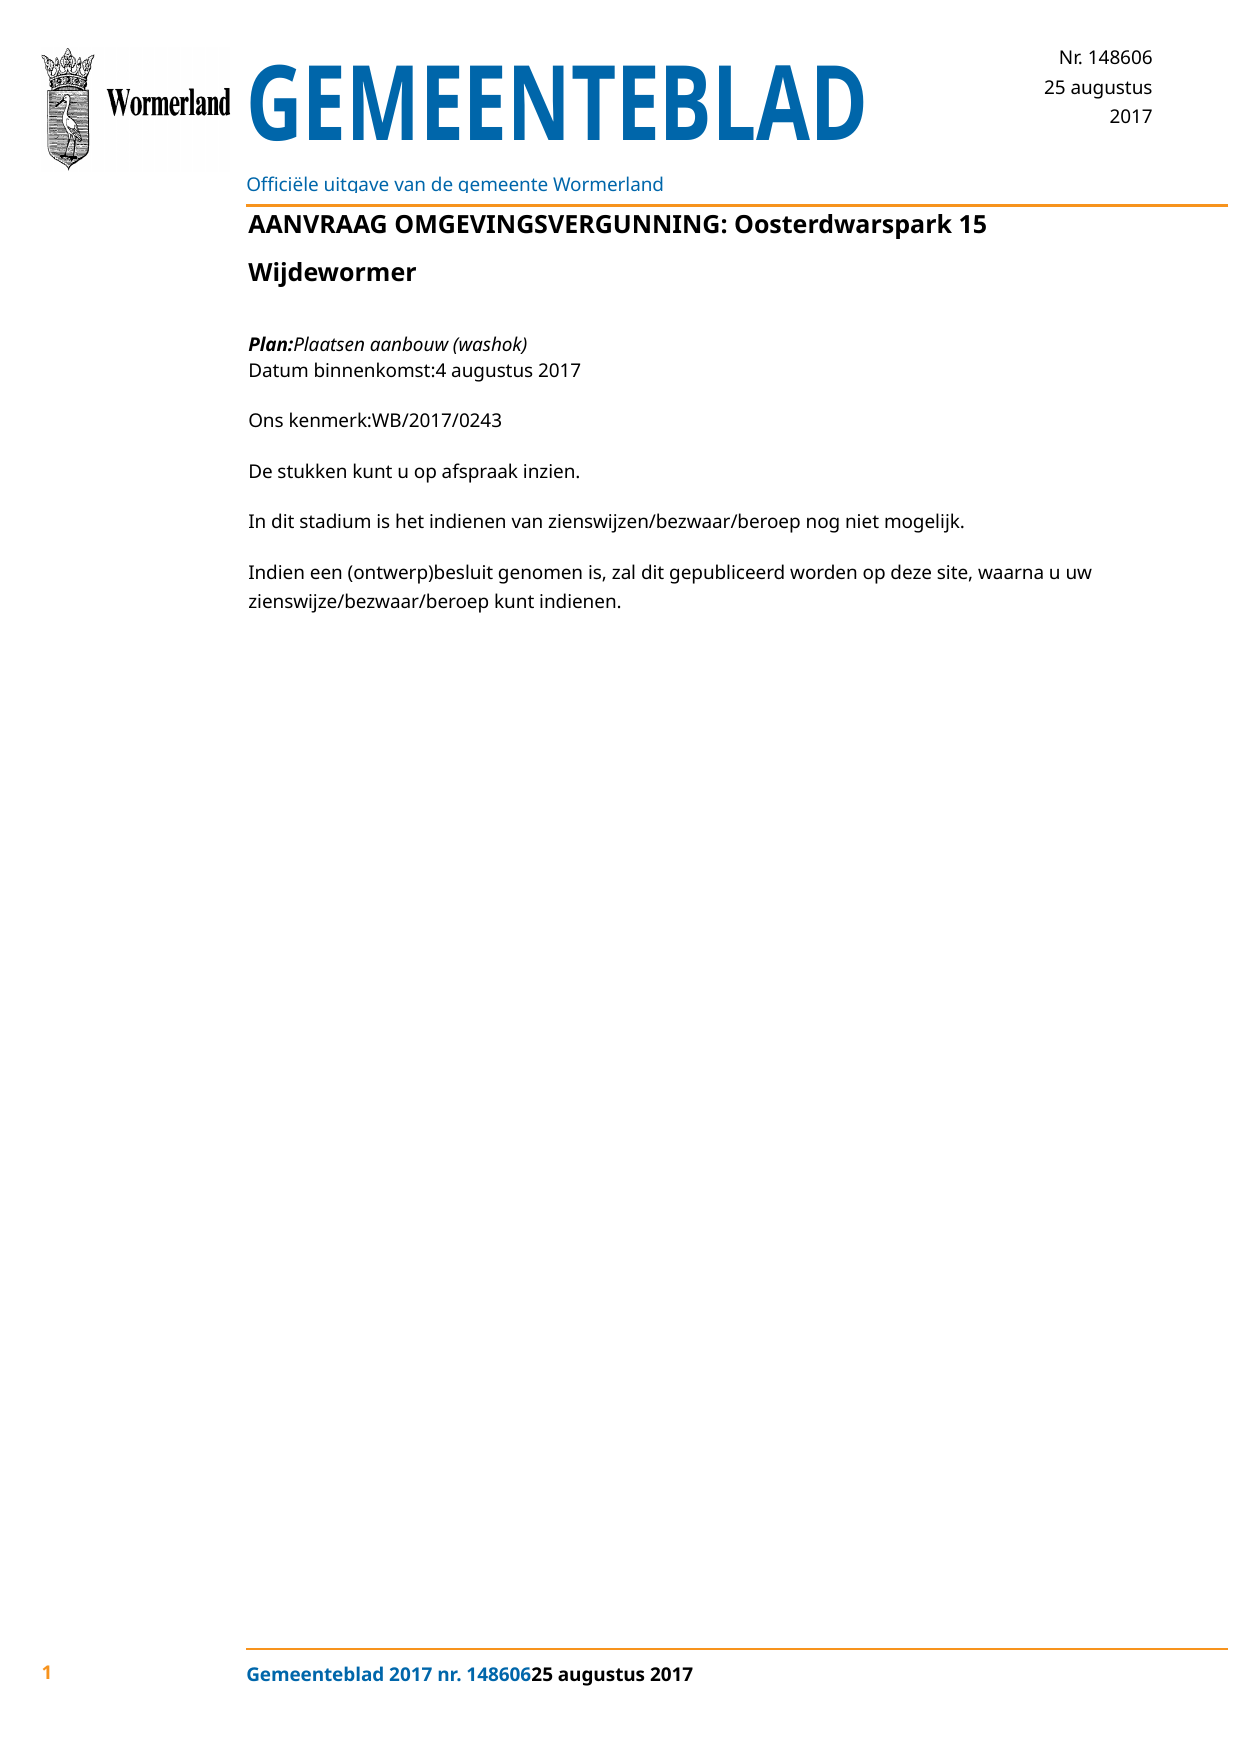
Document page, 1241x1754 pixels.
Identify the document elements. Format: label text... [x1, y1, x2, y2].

text AANVRAAG OMGEVINGSVERGUNNING: Oosterdwarspark 15 Wijdewormer [248, 207, 1152, 288]
text Datum binnenkomst:4 augustus 2017 [248, 357, 1152, 383]
text In dit stadium is het indienen van zienswijzen/bezwaar/beroep nog niet mogelijk. [248, 508, 1152, 534]
text De stukken kunt u op afspraak inzien. [248, 458, 1152, 484]
text Plan:Plaatsen aanbouw (washok) [248, 331, 1152, 357]
text Ons kenmerk:WB/2017/0243 [248, 408, 1152, 433]
picture [41, 47, 231, 172]
text Indien een (ontwerp)besluit genomen is, zal dit gepubliceerd worden op deze site, waarna u uw zienswijze/bezwaar/beroep kunt indienen. [248, 559, 1152, 614]
